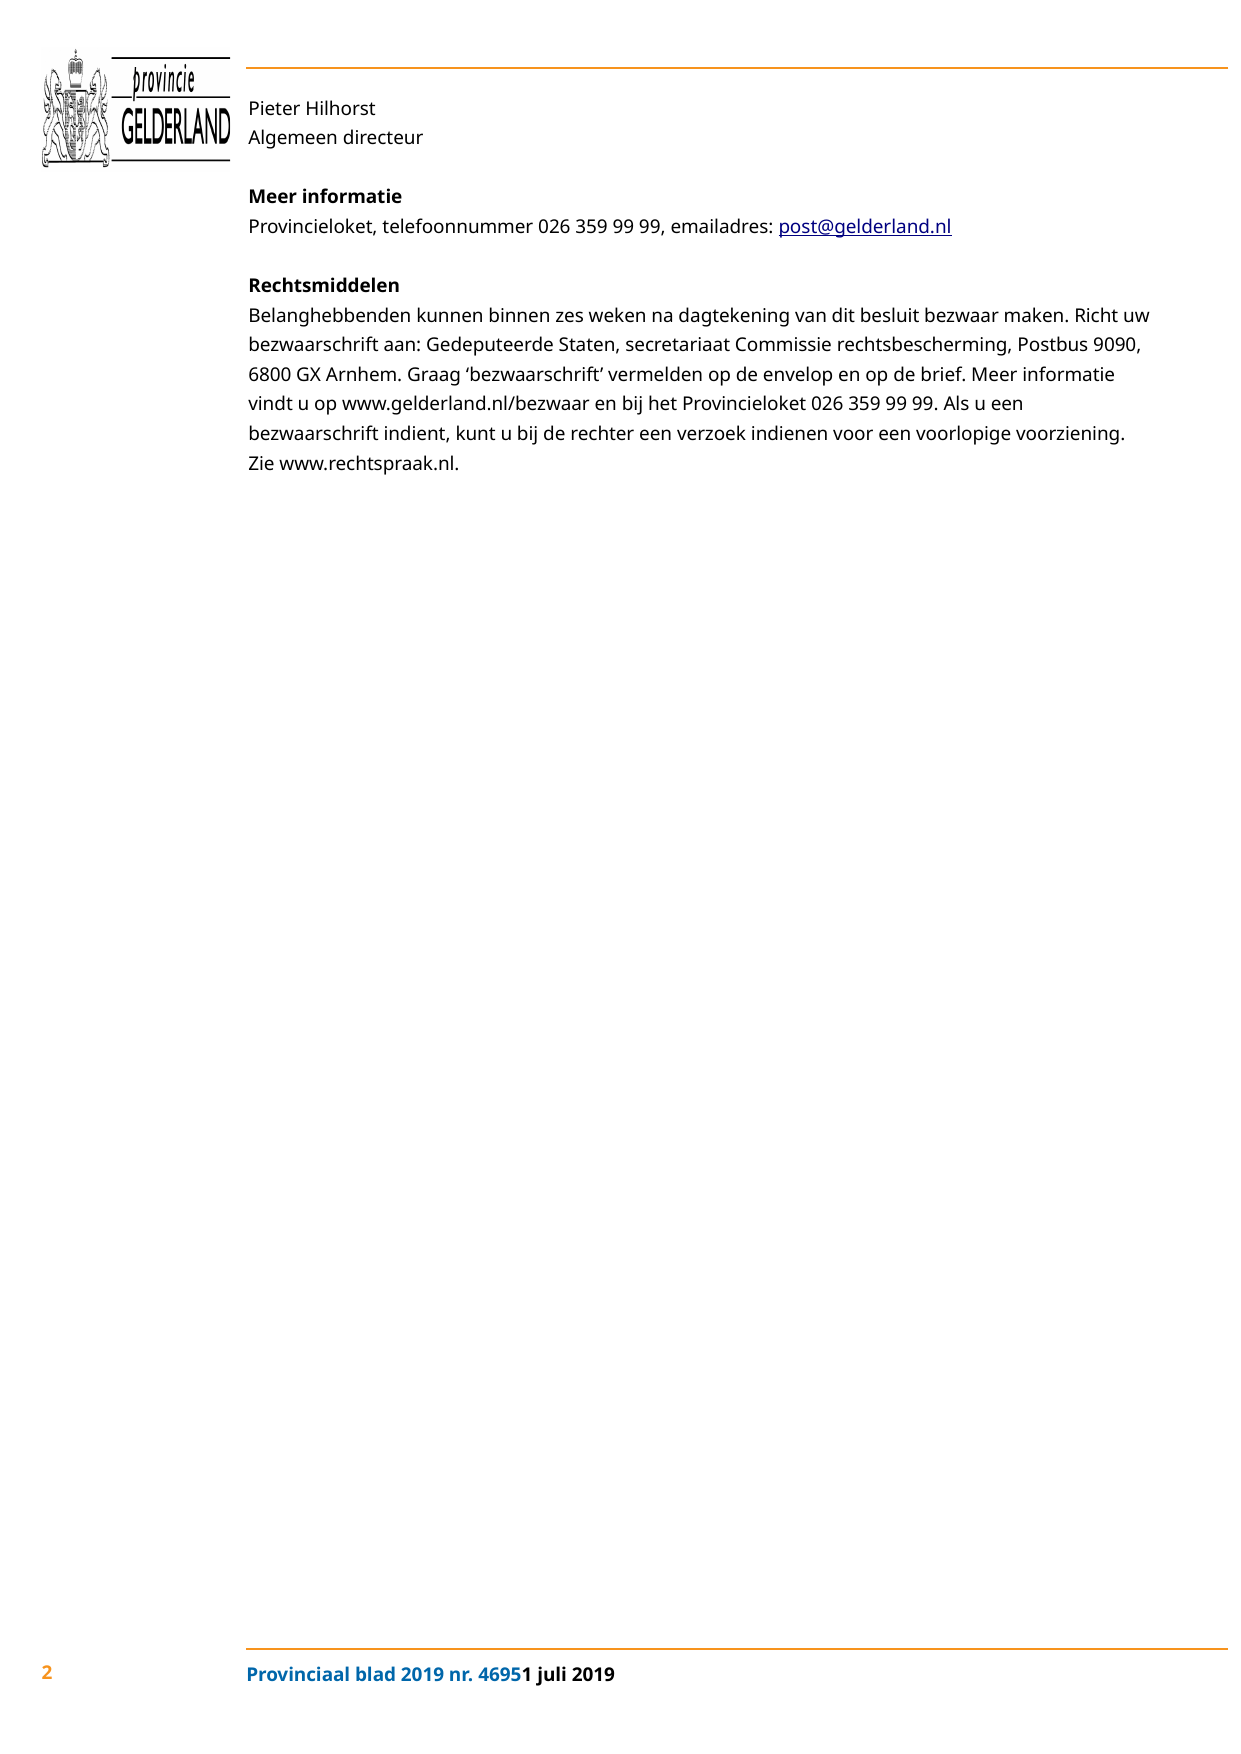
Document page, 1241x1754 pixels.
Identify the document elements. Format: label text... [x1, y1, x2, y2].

text Algemeen directeur [248, 124, 1152, 150]
picture [41, 47, 231, 172]
text Pieter Hilhorst [248, 95, 1152, 121]
text Meer informatie [248, 183, 1152, 209]
text Rechtsmiddelen [248, 272, 1152, 298]
text Provincieloket, telefoonnummer 026 359 99 99, emailadres: post@gelderland.nl [248, 213, 1152, 239]
text Belanghebbenden kunnen binnen zes weken na dagtekening van dit besluit bezwaar maken. Richt uw bezwaarschrift aan: Gedeputeerde Staten, secretariaat Commissie rechtsbescherming, Postbus 9090, 6800 GX Arnhem. Graag ‘bezwaarschrift’ vermelden op de envelop en op de brief. Meer informatie vindt u op www.gelderland.nl/bezwaar en bij het Provincieloket 026 359 99 99. Als u een bezwaarschrift indient, kunt u bij de rechter een verzoek indienen voor een voorlopige voorziening. Zie www.rechtspraak.nl. [248, 302, 1152, 476]
